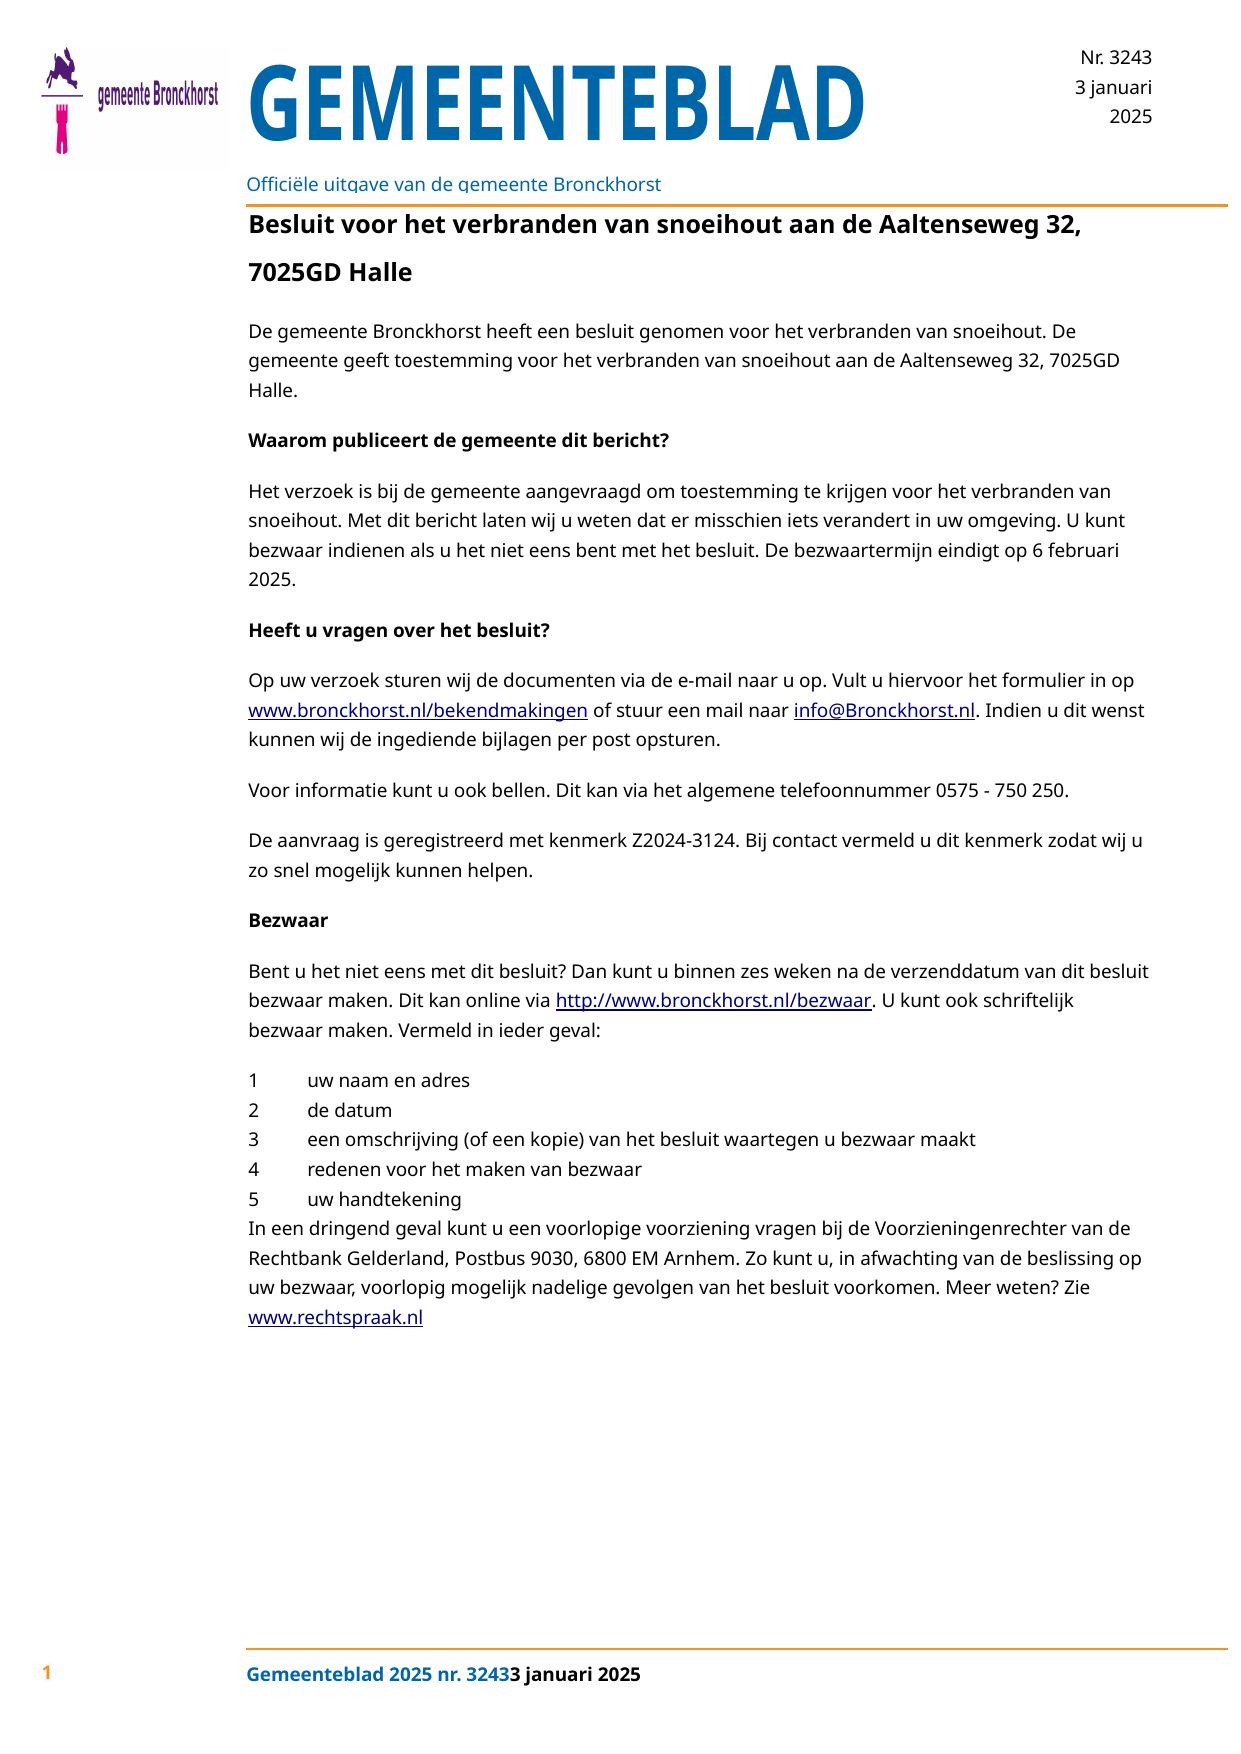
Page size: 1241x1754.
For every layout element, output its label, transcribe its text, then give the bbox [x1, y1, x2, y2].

text De aanvraag is geregistreerd met kenmerk Z2024-3124. Bij contact vermeld u dit kenmerk zodat wij u zo snel mogelijk kunnen helpen. [248, 827, 1152, 883]
text In een dringend geval kunt u een voorlopige voorziening vragen bij de Voorzieningenrechter van de Rechtbank Gelderland, Postbus 9030, 6800 EM Arnhem. Zo kunt u, in afwachting van de beslissing op uw bezwaar, voorlopig mogelijk nadelige gevolgen van het besluit voorkomen. Meer weten? Zie www.rechtspraak.nl [248, 1215, 1152, 1330]
text Besluit voor het verbranden van snoeihout aan de Aaltenseweg 32, 7025GD Halle [248, 207, 1152, 288]
text Bent u het niet eens met dit besluit? Dan kunt u binnen zes weken na de verzenddatum van dit besluit bezwaar maken. Dit kan online via http://www.bronckhorst.nl/bezwaar. U kunt ook schriftelijk bezwaar maken. Vermeld in ieder geval: [248, 958, 1152, 1043]
text De gemeente Bronckhorst heeft een besluit genomen voor het verbranden van snoeihout. De gemeente geeft toestemming voor het verbranden van snoeihout aan de Aaltenseweg 32, 7025GD Halle. [248, 318, 1152, 403]
text Het verzoek is bij de gemeente aangevraagd om toestemming te krijgen voor het verbranden van snoeihout. Met dit bericht laten wij u weten dat er misschien iets verandert in uw omgeving. U kunt bezwaar indienen als u het niet eens bent met het besluit. De bezwaartermijn eindigt op 6 februari 2025. [248, 478, 1152, 592]
list uw naam en adres [248, 1067, 1152, 1093]
text Op uw verzoek sturen wij de documenten via de e-mail naar u op. Vult u hiervoor het formulier in op www.bronckhorst.nl/bekendmakingen of stuur een mail naar info@Bronckhorst.nl. Indien u dit wenst kunnen wij de ingediende bijlagen per post opsturen. [248, 667, 1152, 752]
list uw handtekening [248, 1186, 1152, 1212]
list een omschrijving (of een kopie) van het besluit waartegen u bezwaar maakt [248, 1127, 1152, 1152]
list redenen voor het maken van bezwaar [248, 1156, 1152, 1182]
picture [41, 47, 231, 172]
text Heeft u vragen over het besluit? [248, 617, 1152, 643]
text Voor informatie kunt u ook bellen. Dit kan via het algemene telefoonnummer 0575 - 750 250. [248, 777, 1152, 803]
list de datum [248, 1097, 1152, 1123]
text Bezwaar [248, 907, 1152, 933]
text Waarom publiceert de gemeente dit bericht? [248, 427, 1152, 453]
